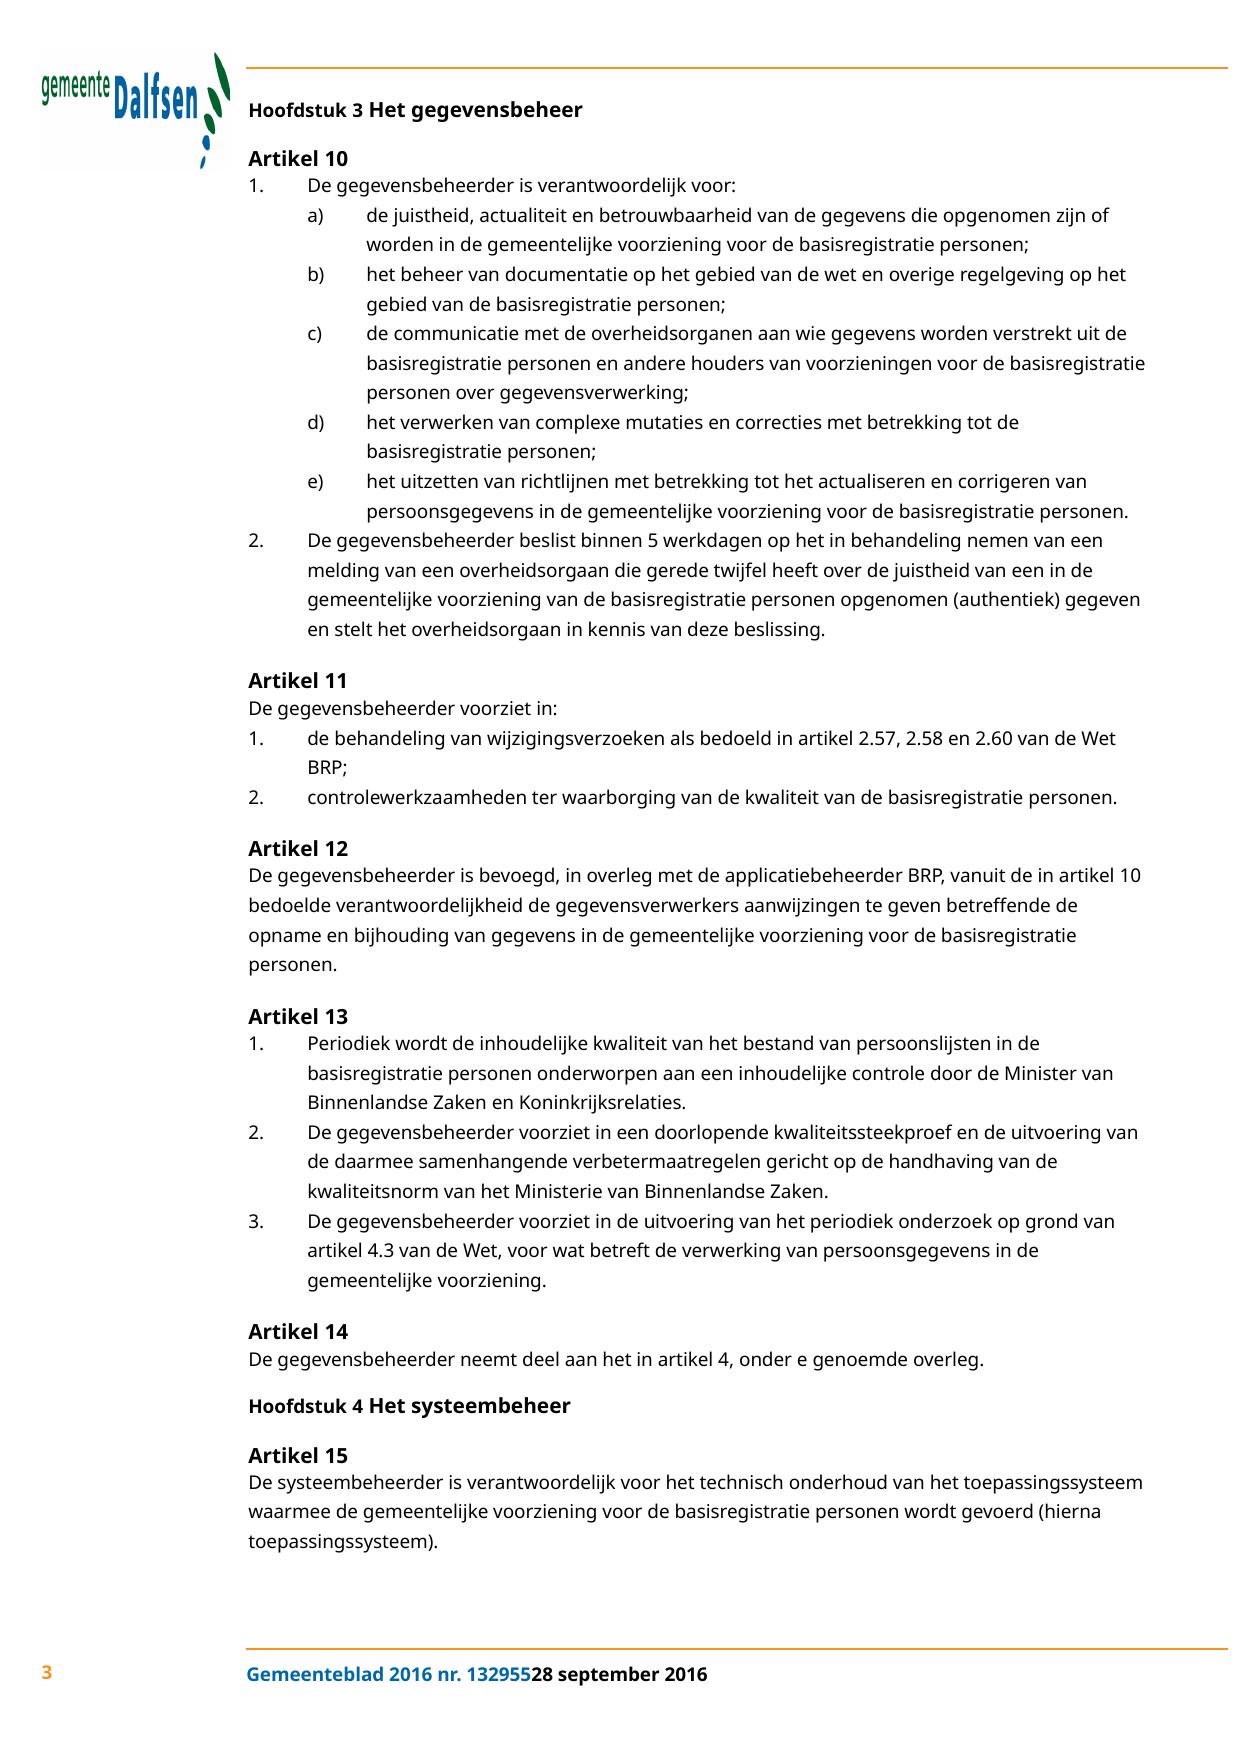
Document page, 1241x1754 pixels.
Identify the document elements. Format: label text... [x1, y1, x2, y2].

list het uitzetten van richtlijnen met betrekking tot het actualiseren en corrigeren van persoonsgegevens in de gemeentelijke voorziening voor de basisregistratie personen. [307, 468, 1152, 524]
list de communicatie met de overheidsorganen aan wie gegevens worden verstrekt uit de basisregistratie personen en andere houders van voorzieningen voor de basisregistratie personen over gegevensverwerking; [307, 320, 1152, 405]
text Hoofdstuk 3 Het gegevensbeheer [248, 95, 1152, 123]
text Artikel 14 [248, 1317, 1152, 1346]
text De gegevensbeheerder voorziet in: [248, 695, 1152, 721]
text De gegevensbeheerder neemt deel aan het in artikel 4, onder e genoemde overleg. [248, 1346, 1152, 1372]
text Artikel 13 [248, 1002, 1152, 1030]
list Periodiek wordt de inhoudelijke kwaliteit van het bestand van persoonslijsten in de basisregistratie personen onderworpen aan een inhoudelijke controle door de Minister van Binnenlandse Zaken en Koninkrijksrelaties. [248, 1030, 1152, 1115]
text Hoofdstuk 4 Het systeembeheer [248, 1391, 1152, 1420]
text De systeembeheerder is verantwoordelijk voor het technisch onderhoud van het toepassingssysteem waarmee de gemeentelijke voorziening voor de basisregistratie personen wordt gevoerd (hierna toepassingssysteem). [248, 1469, 1152, 1554]
list de behandeling van wijzigingsverzoeken als bedoeld in artikel 2.57, 2.58 en 2.60 van de Wet BRP; [248, 725, 1152, 780]
list De gegevensbeheerder beslist binnen 5 werkdagen op het in behandeling nemen van een melding van een overheidsorgaan die gerede twijfel heeft over de juistheid van een in de gemeentelijke voorziening van de basisregistratie personen opgenomen (authentiek) gegeven en stelt het overheidsorgaan in kennis van deze beslissing. [248, 527, 1152, 642]
text Artikel 11 [248, 667, 1152, 695]
list controlewerkzaamheden ter waarborging van de kwaliteit van de basisregistratie personen. [248, 784, 1152, 809]
text De gegevensbeheerder is bevoegd, in overleg met de applicatiebeheerder BRP, vanuit de in artikel 10 bedoelde verantwoordelijkheid de gegevensverwerkers aanwijzingen te geven betreffende de opname en bijhouding van gegevens in de gemeentelijke voorziening voor de basisregistratie personen. [248, 863, 1152, 977]
text Artikel 12 [248, 834, 1152, 863]
list het verwerken van complexe mutaties en correcties met betrekking tot de basisregistratie personen; [307, 409, 1152, 464]
picture [41, 47, 231, 172]
list de juistheid, actualiteit en betrouwbaarheid van de gegevens die opgenomen zijn of worden in de gemeentelijke voorziening voor de basisregistratie personen; [307, 202, 1152, 257]
list De gegevensbeheerder voorziet in de uitvoering van het periodiek onderzoek op grond van artikel 4.3 van de Wet, voor wat betreft de verwerking van persoonsgegevens in de gemeentelijke voorziening. [248, 1208, 1152, 1293]
text Artikel 15 [248, 1441, 1152, 1469]
list De gegevensbeheerder voorziet in een doorlopende kwaliteitssteekproef en de uitvoering van de daarmee samenhangende verbetermaatregelen gericht op de handhaving van de kwaliteitsnorm van het Ministerie van Binnenlandse Zaken. [248, 1119, 1152, 1204]
text Artikel 10 [248, 144, 1152, 172]
list het beheer van documentatie op het gebied van de wet en overige regelgeving op het gebied van de basisregistratie personen; [307, 261, 1152, 317]
list De gegevensbeheerder is verantwoordelijk voor: [248, 172, 1152, 198]
